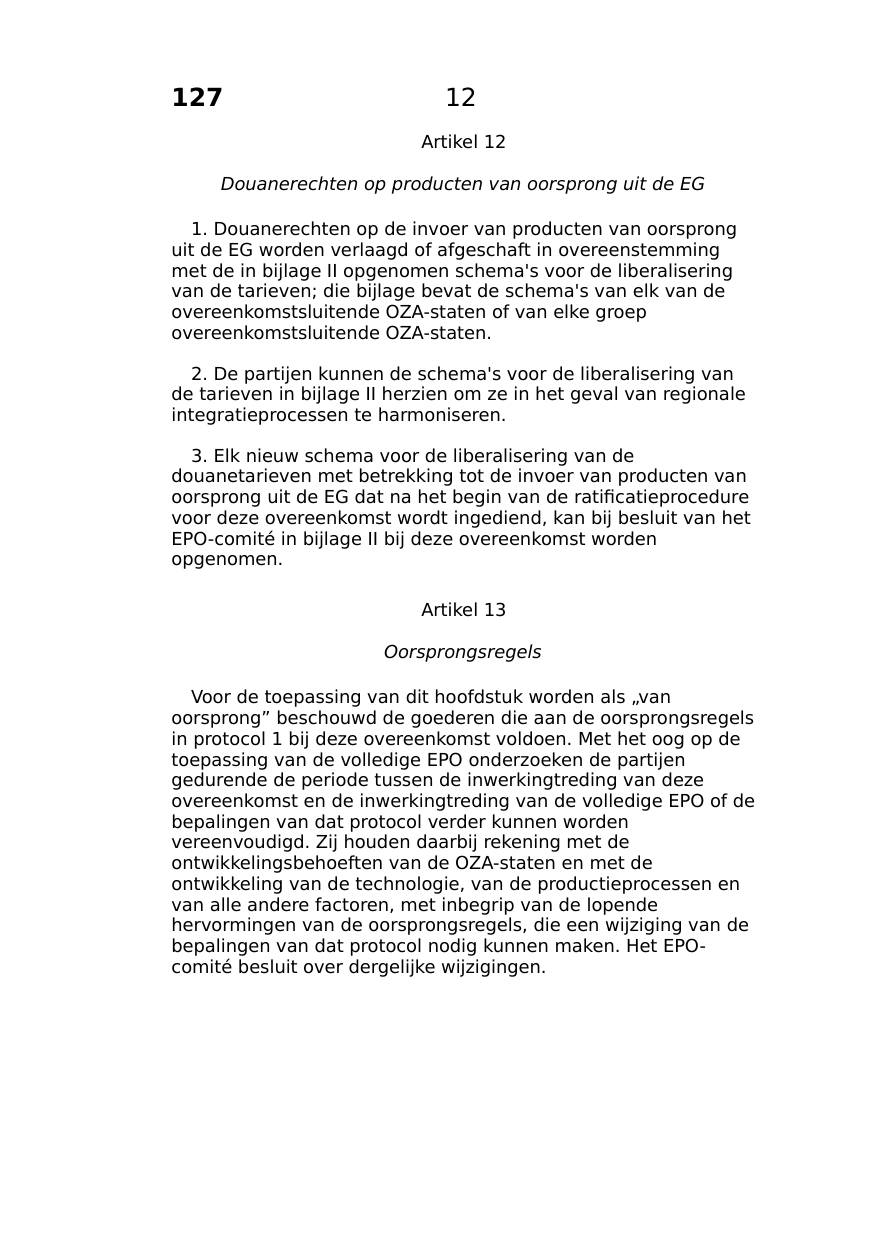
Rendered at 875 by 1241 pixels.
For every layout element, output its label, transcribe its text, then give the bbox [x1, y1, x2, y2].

text 1. Douanerechten op de invoer van producten van oorsprong uit de EG worden verlaagd of afgeschaft in overeenstemming met de in bijlage II opgenomen schema's voor de liberalisering van de tarieven; die bijlage bevat de schema's van elk van de overeenkomstsluitende OZA-staten of van elke groep overeenkomstsluitende OZA-staten. [171, 219, 756, 343]
subtitle Artikel 13 Oorsprongsregels [171, 600, 756, 662]
subtitle Artikel 12 Douanerechten op producten van oorsprong uit de EG [171, 132, 756, 194]
text 2. De partijen kunnen de schema's voor de liberalisering van de tarieven in bijlage II herzien om ze in het geval van regionale integratieprocessen te harmoniseren. [171, 363, 756, 426]
text Voor de toepassing van dit hoofdstuk worden als „van oorsprong” beschouwd de goederen die aan de oorsprongsregels in protocol 1 bij deze overeenkomst voldoen. Met het oog op de toepassing van de volledige EPO onderzoeken de partijen gedurende de periode tussen de inwerkingtreding van deze overeenkomst en de inwerkingtreding van de volledige EPO of de bepalingen van dat protocol verder kunnen worden vereenvoudigd. Zij houden daarbij rekening met de ontwikkelingsbehoeften van de OZA-staten en met de ontwikkeling van de technologie, van de productieprocessen en van alle andere factoren, met inbegrip van de lopende hervormingen van de oorsprongsregels, die een wijziging van de bepalingen van dat protocol nodig kunnen maken. Het EPO-comité besluit over dergelijke wijzigingen. [171, 687, 756, 977]
text 3. Elk nieuw schema voor de liberalisering van de douanetarieven met betrekking tot de invoer van producten van oorsprong uit de EG dat na het begin van de ratificatieprocedure voor deze overeenkomst wordt ingediend, kan bij besluit van het EPO-comité in bijlage II bij deze overeenkomst worden opgenomen. [171, 446, 756, 570]
